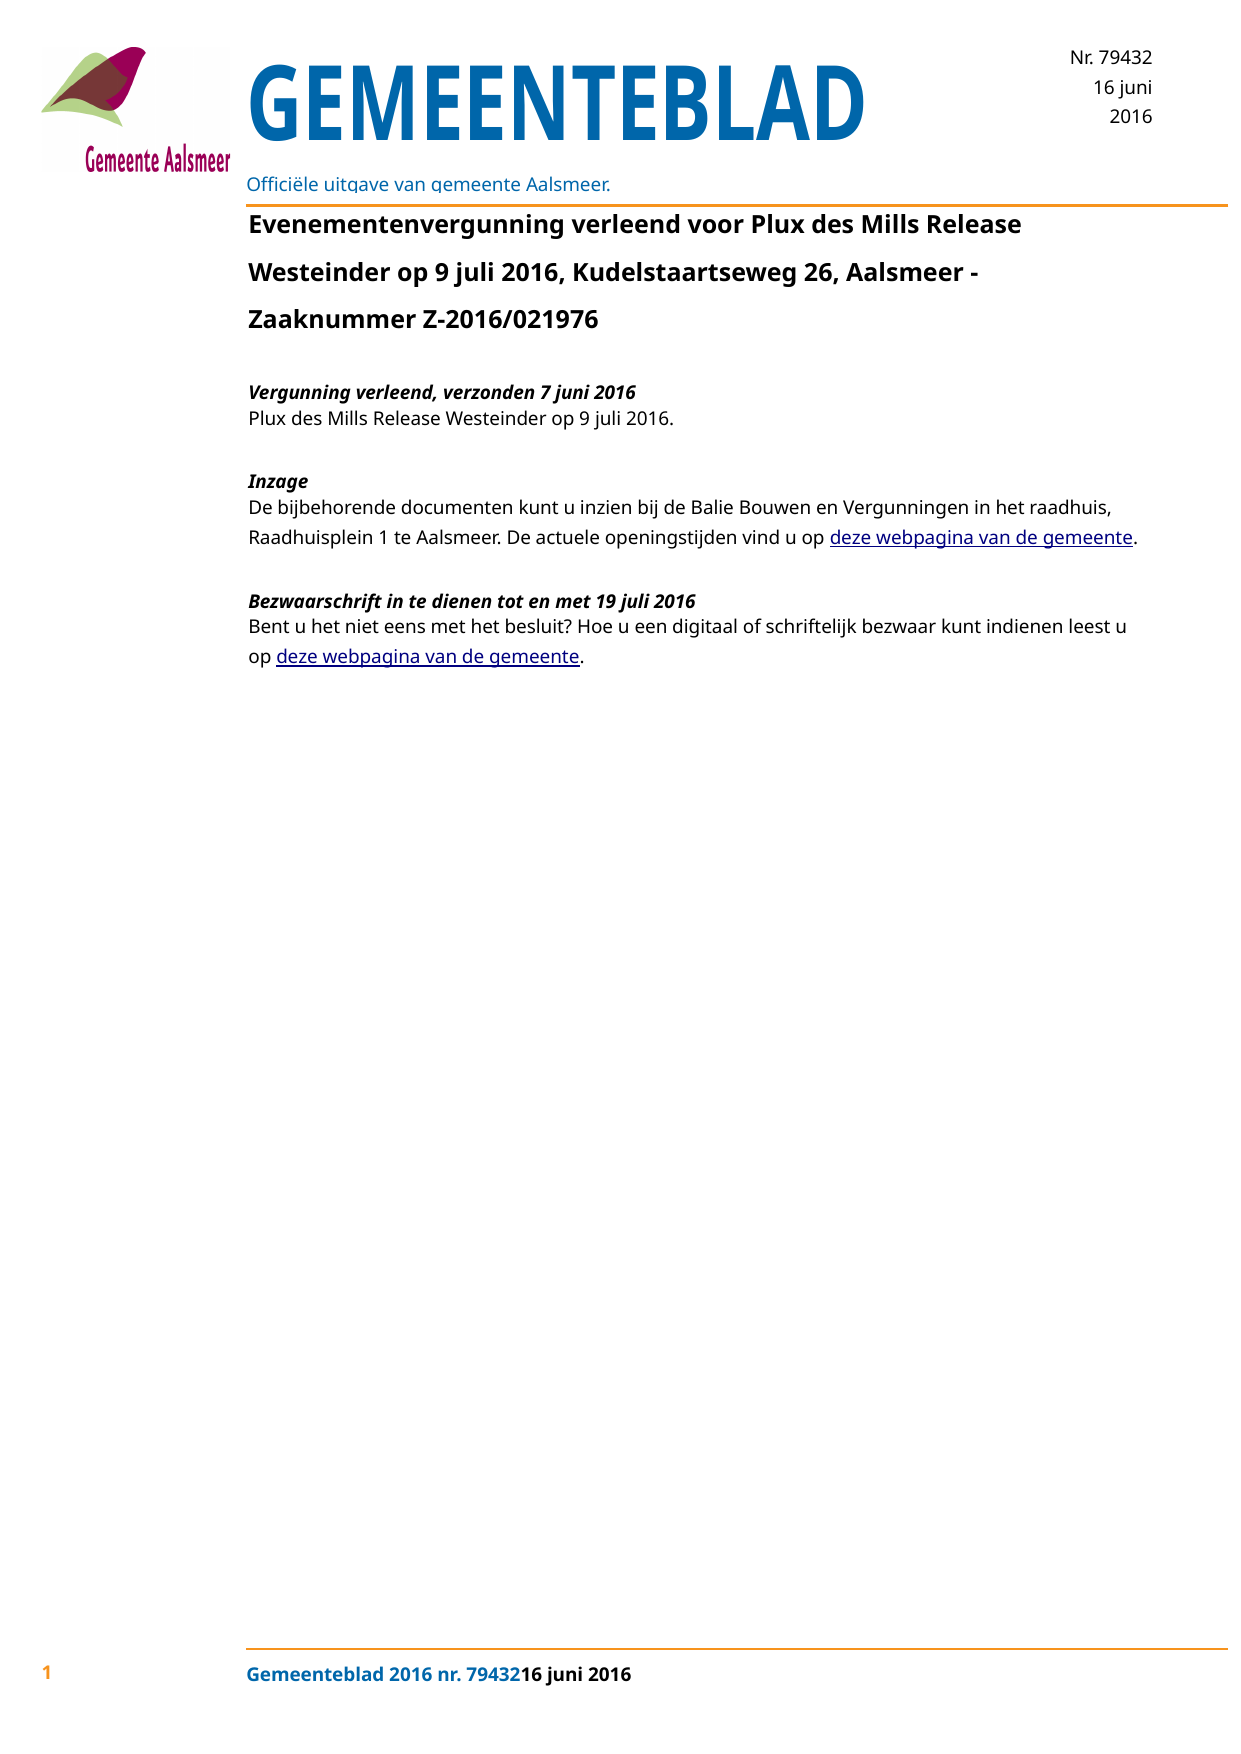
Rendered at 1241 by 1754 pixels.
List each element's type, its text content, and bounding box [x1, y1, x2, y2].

text De bijbehorende documenten kunt u inzien bij de Balie Bouwen en Vergunningen in het raadhuis, Raadhuisplein 1 te Aalsmeer. De actuele openingstijden vind u op deze webpagina van de gemeente. [248, 494, 1152, 550]
text Bezwaarschrift in te dienen tot en met 19 juli 2016 [248, 588, 1152, 614]
text Inzage [248, 469, 1152, 494]
text Plux des Mills Release Westeinder op 9 juli 2016. [248, 405, 1152, 431]
text Evenementenvergunning verleend voor Plux des Mills Release Westeinder op 9 juli 2016, Kudelstaartseweg 26, Aalsmeer - Zaaknummer Z-2016/021976 [248, 207, 1152, 336]
text Vergunning verleend, verzonden 7 juni 2016 [248, 379, 1152, 405]
text Bent u het niet eens met het besluit? Hoe u een digitaal of schriftelijk bezwaar kunt indienen leest u op deze webpagina van de gemeente. [248, 614, 1152, 669]
picture [41, 47, 231, 172]
